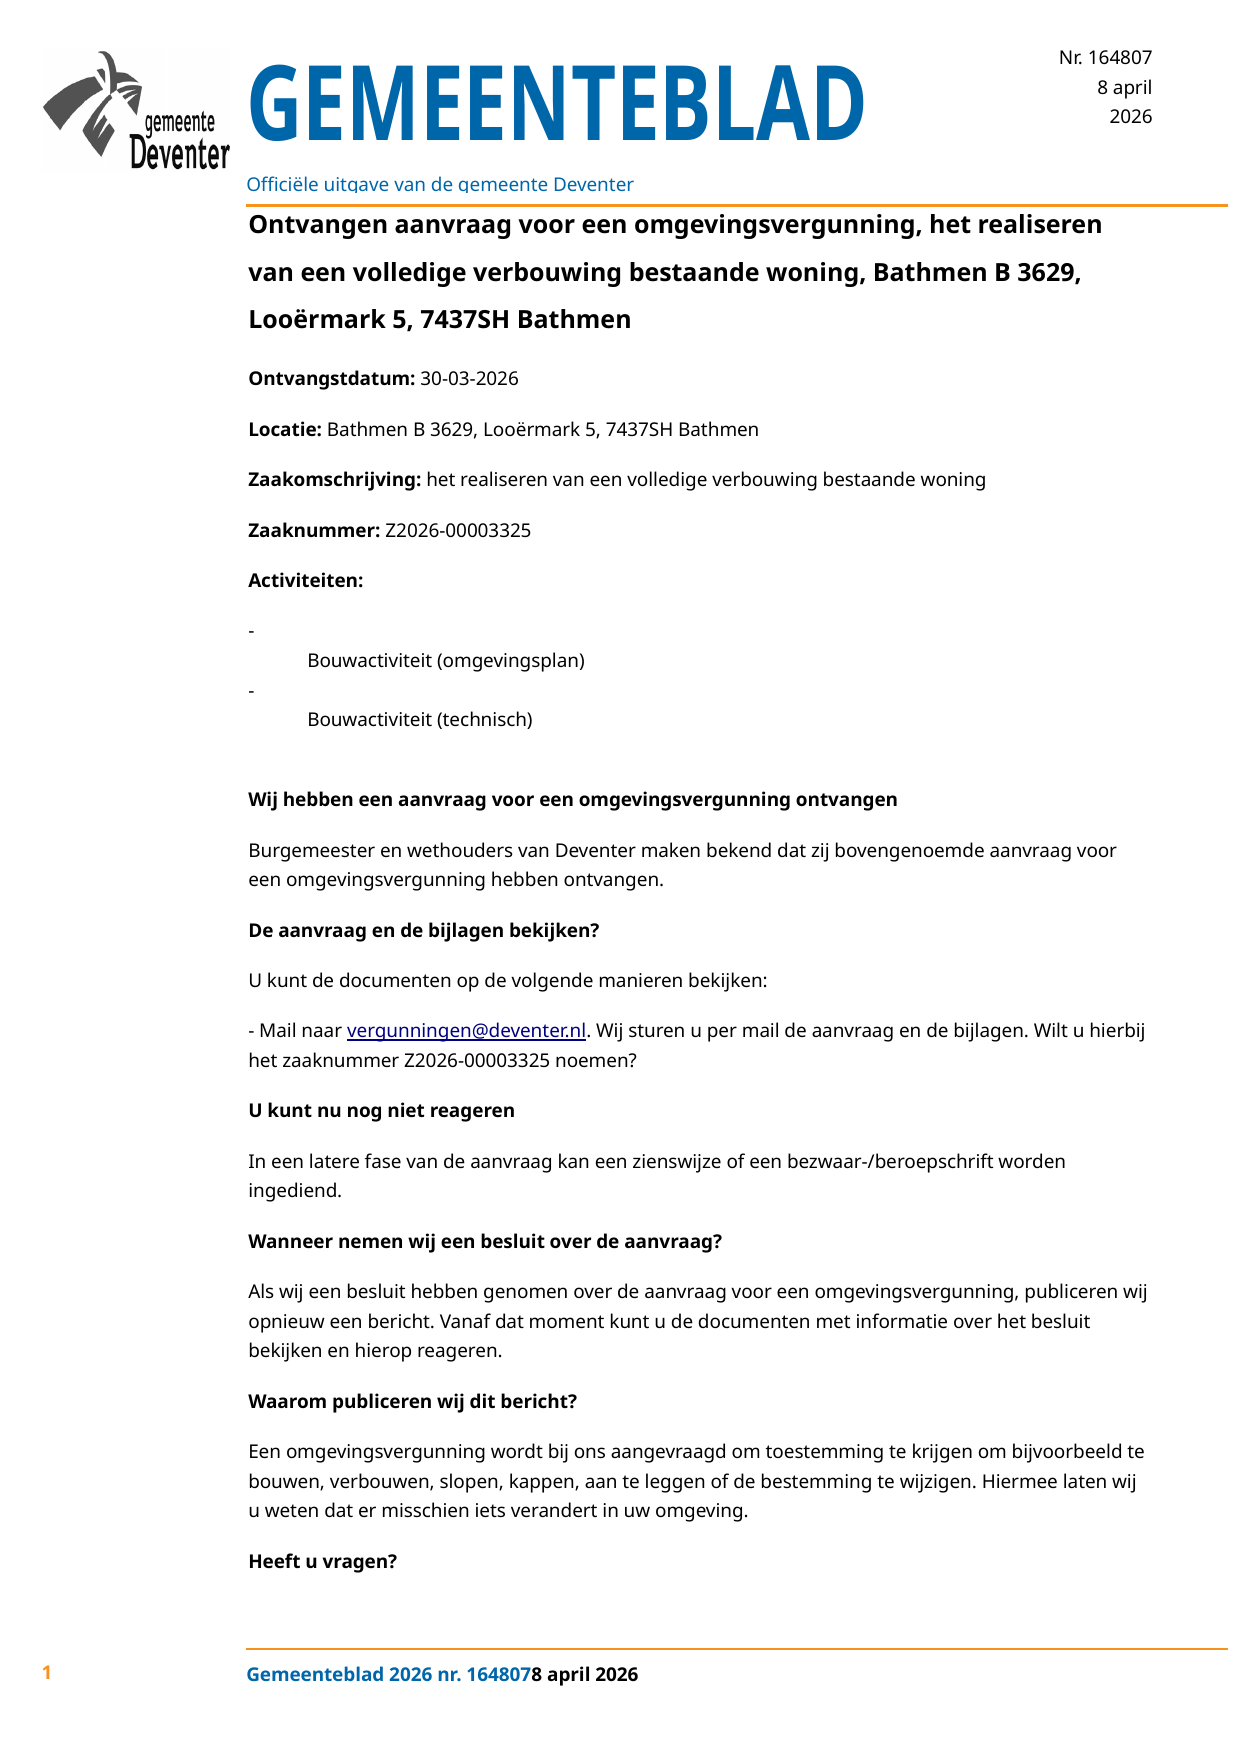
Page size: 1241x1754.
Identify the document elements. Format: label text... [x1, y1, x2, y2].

list Bouwactiviteit (omgevingsplan) [248, 647, 1152, 673]
text Ontvangstdatum: 30-03-2026 [248, 366, 1152, 391]
text Locatie: Bathmen B 3629, Looërmark 5, 7437SH Bathmen [248, 416, 1152, 442]
text U kunt nu nog niet reageren [248, 1098, 1152, 1123]
text In een latere fase van de aanvraag kan een zienswijze of een bezwaar-/beroepschrift worden ingediend. [248, 1148, 1152, 1203]
text Zaaknummer: Z2026-00003325 [248, 517, 1152, 542]
text Wij hebben een aanvraag voor een omgevingsvergunning ontvangen [248, 786, 1152, 812]
text Als wij een besluit hebben genomen over de aanvraag voor een omgevingsvergunning, publiceren wij opnieuw een bericht. Vanaf dat moment kunt u de documenten met informatie over het besluit bekijken en hierop reageren. [248, 1278, 1152, 1363]
text Heeft u vragen? [248, 1548, 1152, 1574]
picture [41, 47, 231, 172]
text Waarom publiceren wij dit bericht? [248, 1388, 1152, 1414]
text U kunt de documenten op de volgende manieren bekijken: [248, 967, 1152, 993]
text Wanneer nemen wij een besluit over de aanvraag? [248, 1228, 1152, 1254]
text De aanvraag en de bijlagen bekijken? [248, 917, 1152, 942]
text Burgemeester en wethouders van Deventer maken bekend dat zij bovengenoemde aanvraag voor een omgevingsvergunning hebben ontvangen. [248, 837, 1152, 892]
text Activiteiten: [248, 567, 1152, 593]
text Zaakomschrijving: het realiseren van een volledige verbouwing bestaande woning [248, 466, 1152, 492]
text Ontvangen aanvraag voor een omgevingsvergunning, het realiseren van een volledige verbouwing bestaande woning, Bathmen B 3629, Looërmark 5, 7437SH Bathmen [248, 207, 1152, 336]
text - Mail naar vergunningen@deventer.nl. Wij sturen u per mail de aanvraag en de bijlagen. Wilt u hierbij het zaaknummer Z2026-00003325 noemen? [248, 1018, 1152, 1073]
text Een omgevingsvergunning wordt bij ons aangevraagd om toestemming te krijgen om bijvoorbeeld te bouwen, verbouwen, slopen, kappen, aan te leggen of de bestemming te wijzigen. Hiermee laten wij u weten dat er misschien iets verandert in uw omgeving. [248, 1438, 1152, 1523]
list Bouwactiviteit (technisch) [248, 706, 1152, 732]
